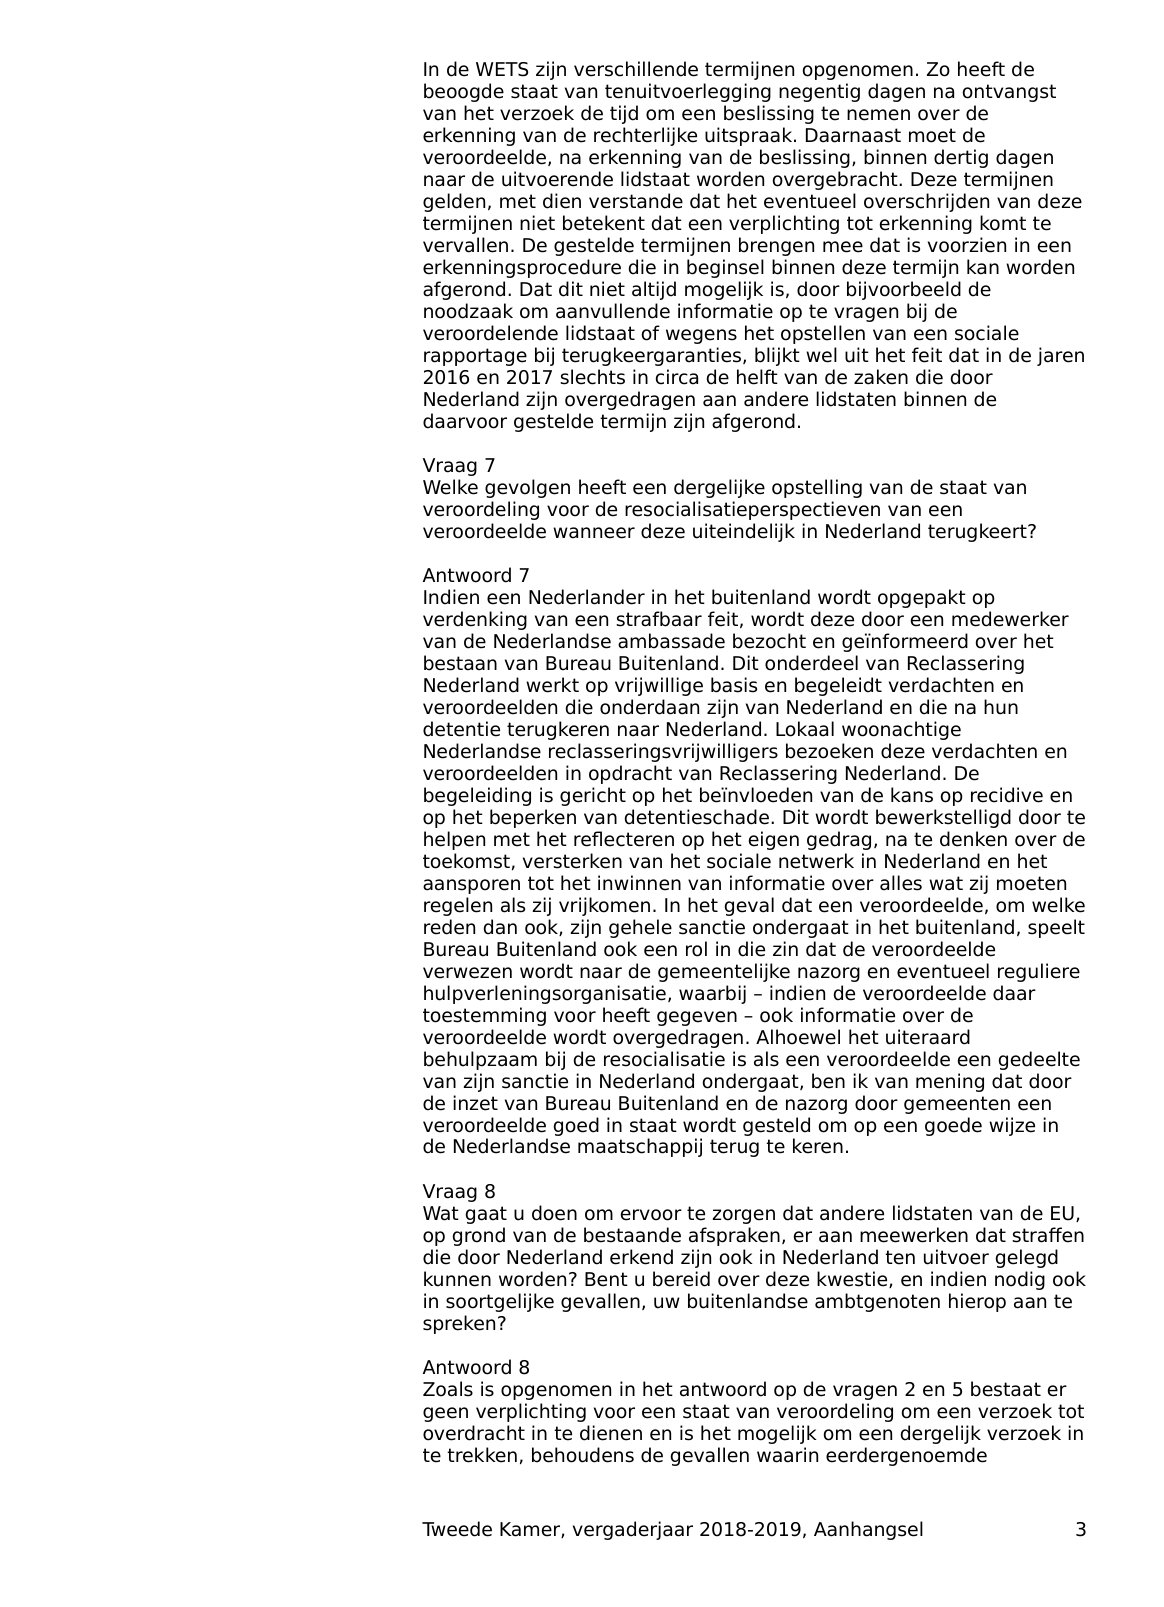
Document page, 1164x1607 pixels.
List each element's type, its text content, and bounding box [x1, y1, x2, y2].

text Vraag 8 [422, 1181, 1087, 1203]
text Antwoord 7 [422, 565, 1087, 587]
text Zoals is opgenomen in het antwoord op de vragen 2 en 5 bestaat er geen verplichting voor een staat van veroordeling om een verzoek tot overdracht in te dienen en is het mogelijk om een dergelijk verzoek in te trekken, behoudens de gevallen waarin eerdergenoemde [422, 1379, 1087, 1467]
text Welke gevolgen heeft een dergelijke opstelling van de staat van veroordeling voor de resocialisatieperspectieven van een veroordeelde wanneer deze uiteindelijk in Nederland terugkeert? [422, 477, 1087, 543]
text Antwoord 8 [422, 1357, 1087, 1379]
text Vraag 7 [422, 455, 1087, 477]
text Indien een Nederlander in het buitenland wordt opgepakt op verdenking van een strafbaar feit, wordt deze door een medewerker van de Nederlandse ambassade bezocht en geïnformeerd over het bestaan van Bureau Buitenland. Dit onderdeel van Reclassering Nederland werkt op vrijwillige basis en begeleidt verdachten en veroordeelden die onderdaan zijn van Nederland en die na hun detentie terugkeren naar Nederland. Lokaal woonachtige Nederlandse reclasseringsvrijwilligers bezoeken deze verdachten en veroordeelden in opdracht van Reclassering Nederland. De begeleiding is gericht op het beïnvloeden van de kans op recidive en op het beperken van detentieschade. Dit wordt bewerkstelligd door te helpen met het reflecteren op het eigen gedrag, na te denken over de toekomst, versterken van het sociale netwerk in Nederland en het aansporen tot het inwinnen van informatie over alles wat zij moeten regelen als zij vrijkomen. In het geval dat een veroordeelde, om welke reden dan ook, zijn gehele sanctie ondergaat in het buitenland, speelt Bureau Buitenland ook een rol in die zin dat de veroordeelde verwezen wordt naar de gemeentelijke nazorg en eventueel reguliere hulpverleningsorganisatie, waarbij – indien de veroordeelde daar toestemming voor heeft gegeven – ook informatie over de veroordeelde wordt overgedragen. Alhoewel het uiteraard behulpzaam bij de resocialisatie is als een veroordeelde een gedeelte van zijn sanctie in Nederland ondergaat, ben ik van mening dat door de inzet van Bureau Buitenland en de nazorg door gemeenten een veroordeelde goed in staat wordt gesteld om op een goede wijze in de Nederlandse maatschappij terug te keren. [422, 587, 1087, 1158]
text Wat gaat u doen om ervoor te zorgen dat andere lidstaten van de EU, op grond van de bestaande afspraken, er aan meewerken dat straffen die door Nederland erkend zijn ook in Nederland ten uitvoer gelegd kunnen worden? Bent u bereid over deze kwestie, en indien nodig ook in soortgelijke gevallen, uw buitenlandse ambtgenoten hierop aan te spreken? [422, 1203, 1087, 1334]
text In de WETS zijn verschillende termijnen opgenomen. Zo heeft de beoogde staat van tenuitvoerlegging negentig dagen na ontvangst van het verzoek de tijd om een beslissing te nemen over de erkenning van de rechterlijke uitspraak. Daarnaast moet de veroordeelde, na erkenning van de beslissing, binnen dertig dagen naar de uitvoerende lidstaat worden overgebracht. Deze termijnen gelden, met dien verstande dat het eventueel overschrijden van deze termijnen niet betekent dat een verplichting tot erkenning komt te vervallen. De gestelde termijnen brengen mee dat is voorzien in een erkenningsprocedure die in beginsel binnen deze termijn kan worden afgerond. Dat dit niet altijd mogelijk is, door bijvoorbeeld de noodzaak om aanvullende informatie op te vragen bij de veroordelende lidstaat of wegens het opstellen van een sociale rapportage bij terugkeergaranties, blijkt wel uit het feit dat in de jaren 2016 en 2017 slechts in circa de helft van de zaken die door Nederland zijn overgedragen aan andere lidstaten binnen de daarvoor gestelde termijn zijn afgerond. [422, 59, 1087, 433]
